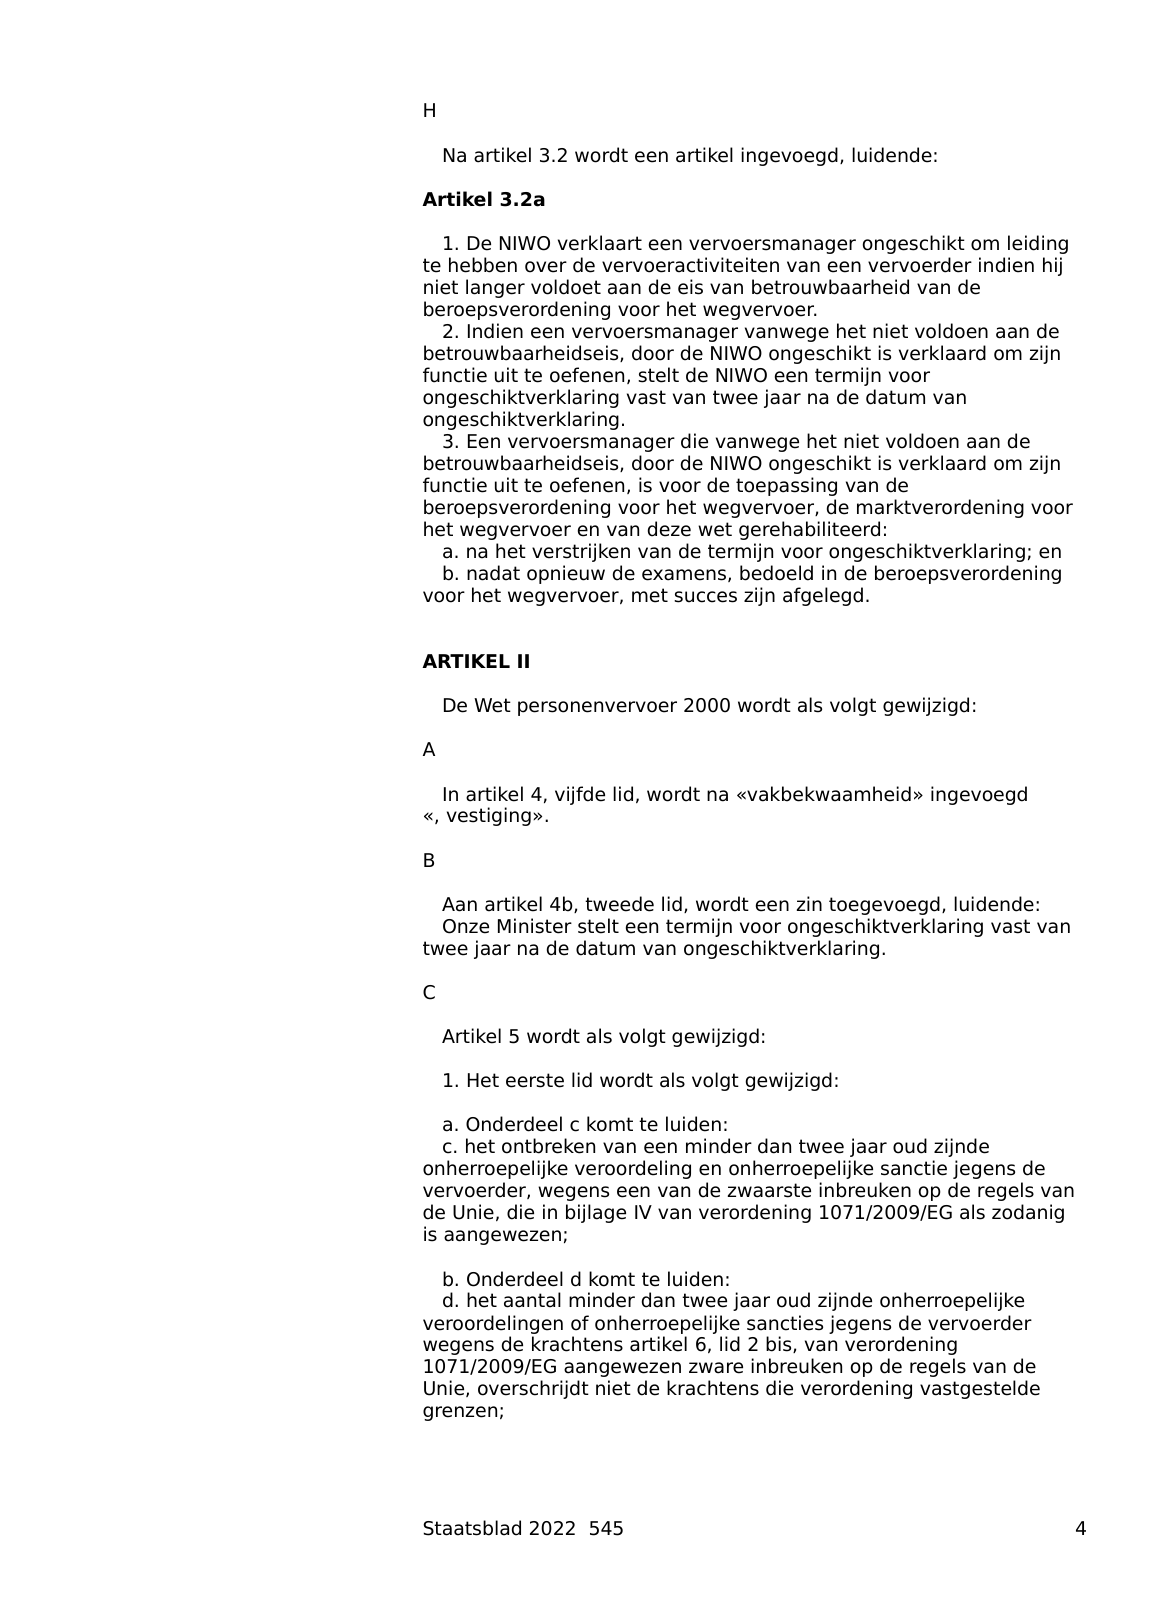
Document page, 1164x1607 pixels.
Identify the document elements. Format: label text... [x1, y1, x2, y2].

text d. het aantal minder dan twee jaar oud zijnde onherroepelijke veroordelingen of onherroepelijke sancties jegens de vervoerder wegens de krachtens artikel 6, lid 2 bis, van verordening 1071/2009/EG aangewezen zware inbreuken op de regels van de Unie, overschrijdt niet de krachtens die verordening vastgestelde grenzen; [422, 1290, 1087, 1422]
text De Wet personenvervoer 2000 wordt als volgt gewijzigd: [422, 695, 1087, 717]
text b. nadat opnieuw de examens, bedoeld in de beroepsverordening voor het wegvervoer, met succes zijn afgelegd. [422, 563, 1087, 607]
text c. het ontbreken van een minder dan twee jaar oud zijnde onherroepelijke veroordeling en onherroepelijke sanctie jegens de vervoerder, wegens een van de zwaarste inbreuken op de regels van de Unie, die in bijlage IV van verordening 1071/2009/EG als zodanig is aangewezen; [422, 1136, 1087, 1246]
subtitle ARTIKEL II [422, 651, 1087, 673]
text In artikel 4, vijfde lid, wordt na «vakbekwaamheid» ingevoegd «, vestiging». [422, 783, 1087, 827]
text 2. Indien een vervoersmanager vanwege het niet voldoen aan de betrouwbaarheidseis, door de NIWO ongeschikt is verklaard om zijn functie uit te oefenen, stelt de NIWO een termijn voor ongeschiktverklaring vast van twee jaar na de datum van ongeschiktverklaring. [422, 321, 1087, 431]
text Na artikel 3.2 wordt een artikel ingevoegd, luidende: [422, 144, 1087, 167]
text 1. De NIWO verklaart een vervoersmanager ongeschikt om leiding te hebben over de vervoeractiviteiten van een vervoerder indien hij niet langer voldoet aan de eis van betrouwbaarheid van de beroepsverordening voor het wegvervoer. [422, 233, 1087, 321]
text A [422, 739, 1087, 761]
subtitle Artikel 3.2a [422, 189, 1087, 211]
text a. na het verstrijken van de termijn voor ongeschiktverklaring; en [422, 541, 1087, 563]
text b. Onderdeel d komt te luiden: [422, 1268, 1087, 1290]
text 1. Het eerste lid wordt als volgt gewijzigd: [422, 1070, 1087, 1092]
text B [422, 849, 1087, 872]
text C [422, 982, 1087, 1004]
text Aan artikel 4b, tweede lid, wordt een zin toegevoegd, luidende: [422, 894, 1087, 916]
text H [422, 100, 1087, 122]
text Onze Minister stelt een termijn voor ongeschiktverklaring vast van twee jaar na de datum van ongeschiktverklaring. [422, 916, 1087, 960]
text 3. Een vervoersmanager die vanwege het niet voldoen aan de betrouwbaarheidseis, door de NIWO ongeschikt is verklaard om zijn functie uit te oefenen, is voor de toepassing van de beroepsverordening voor het wegvervoer, de marktverordening voor het wegvervoer en van deze wet gerehabiliteerd: [422, 431, 1087, 541]
text a. Onderdeel c komt te luiden: [422, 1114, 1087, 1136]
text Artikel 5 wordt als volgt gewijzigd: [422, 1026, 1087, 1048]
